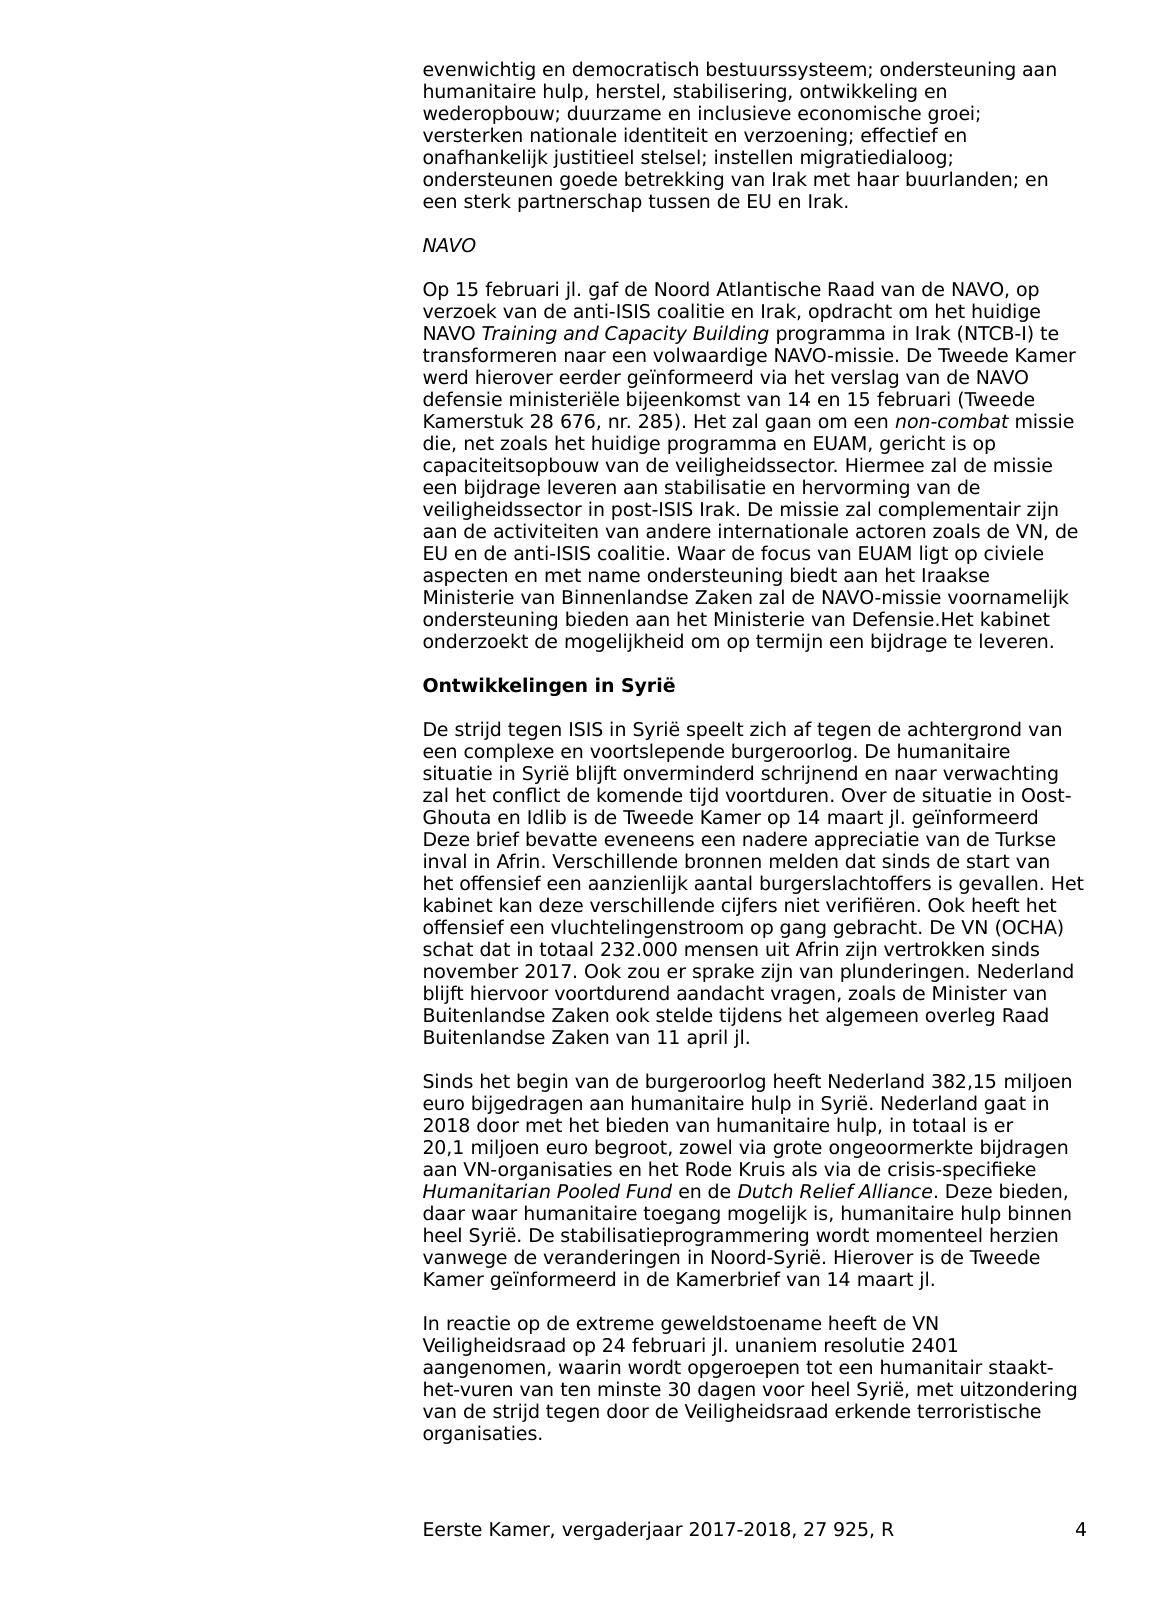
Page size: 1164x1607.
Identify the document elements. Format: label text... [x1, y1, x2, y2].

text evenwichtig en democratisch bestuurssysteem; ondersteuning aan humanitaire hulp, herstel, stabilisering, ontwikkeling en wederopbouw; duurzame en inclusieve economische groei; versterken nationale identiteit en verzoening; effectief en onafhankelijk justitieel stelsel; instellen migratiedialoog; ondersteunen goede betrekking van Irak met haar buurlanden; en een sterk partnerschap tussen de EU en Irak. [422, 59, 1087, 213]
text In reactie op de extreme geweldstoename heeft de VN Veiligheidsraad op 24 februari jl. unaniem resolutie 2401 aangenomen, waarin wordt opgeroepen tot een humanitair staakt-het-vuren van ten minste 30 dagen voor heel Syrië, met uitzondering van de strijd tegen door de Veiligheidsraad erkende terroristische organisaties. [422, 1313, 1087, 1445]
text Sinds het begin van de burgeroorlog heeft Nederland 382,15 miljoen euro bijgedragen aan humanitaire hulp in Syrië. Nederland gaat in 2018 door met het bieden van humanitaire hulp, in totaal is er 20,1 miljoen euro begroot, zowel via grote ongeoormerkte bijdragen aan VN-organisaties en het Rode Kruis als via de crisis-specifieke Humanitarian Pooled Fund en de Dutch Relief Alliance. Deze bieden, daar waar humanitaire toegang mogelijk is, humanitaire hulp binnen heel Syrië. De stabilisatieprogrammering wordt momenteel herzien vanwege de veranderingen in Noord-Syrië. Hierover is de Tweede Kamer geïnformeerd in de Kamerbrief van 14 maart jl. [422, 1071, 1087, 1291]
text Op 15 februari jl. gaf de Noord Atlantische Raad van de NAVO, op verzoek van de anti-ISIS coalitie en Irak, opdracht om het huidige NAVO Training and Capacity Building programma in Irak (NTCB-I) te transformeren naar een volwaardige NAVO-missie. De Tweede Kamer werd hierover eerder geïnformeerd via het verslag van de NAVO defensie ministeriële bijeenkomst van 14 en 15 februari (Tweede Kamerstuk 28 676, nr. 285). Het zal gaan om een non-combat missie die, net zoals het huidige programma en EUAM, gericht is op capaciteitsopbouw van de veiligheidssector. Hiermee zal de missie een bijdrage leveren aan stabilisatie en hervorming van de veiligheidssector in post-ISIS Irak. De missie zal complementair zijn aan de activiteiten van andere internationale actoren zoals de VN, de EU en de anti-ISIS coalitie. Waar de focus van EUAM ligt op civiele aspecten en met name ondersteuning biedt aan het Iraakse Ministerie van Binnenlandse Zaken zal de NAVO-missie voornamelijk ondersteuning bieden aan het Ministerie van Defensie.Het kabinet onderzoekt de mogelijkheid om op termijn een bijdrage te leveren. [422, 279, 1087, 653]
text De strijd tegen ISIS in Syrië speelt zich af tegen de achtergrond van een complexe en voortslepende burgeroorlog. De humanitaire situatie in Syrië blijft onverminderd schrijnend en naar verwachting zal het conflict de komende tijd voortduren. Over de situatie in Oost-Ghouta en Idlib is de Tweede Kamer op 14 maart jl. geïnformeerd Deze brief bevatte eveneens een nadere appreciatie van de Turkse inval in Afrin. Verschillende bronnen melden dat sinds de start van het offensief een aanzienlijk aantal burgerslachtoffers is gevallen. Het kabinet kan deze verschillende cijfers niet verifiëren. Ook heeft het offensief een vluchtelingenstroom op gang gebracht. De VN (OCHA) schat dat in totaal 232.000 mensen uit Afrin zijn vertrokken sinds november 2017. Ook zou er sprake zijn van plunderingen. Nederland blijft hiervoor voortdurend aandacht vragen, zoals de Minister van Buitenlandse Zaken ook stelde tijdens het algemeen overleg Raad Buitenlandse Zaken van 11 april jl. [422, 719, 1087, 1049]
subtitle NAVO [422, 235, 1087, 257]
subtitle Ontwikkelingen in Syrië [422, 675, 1087, 697]
